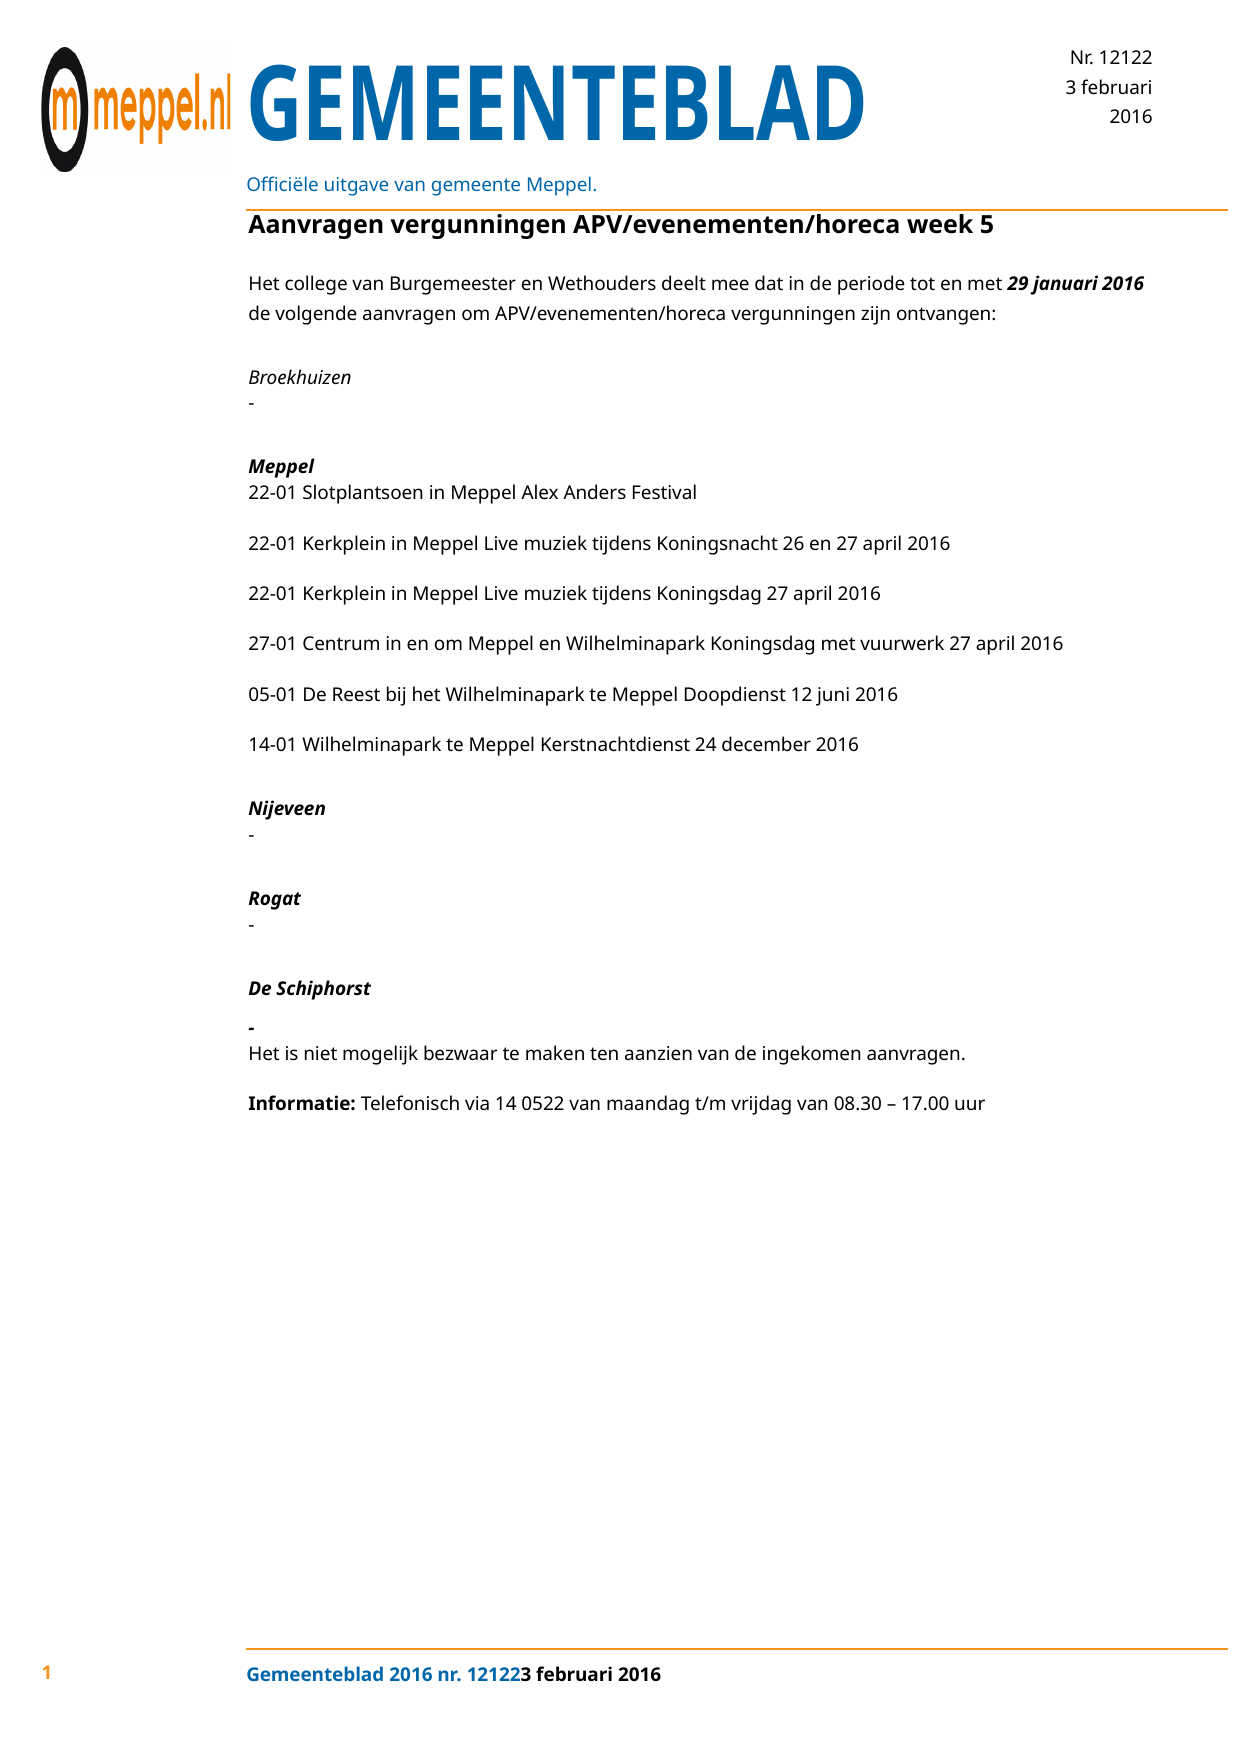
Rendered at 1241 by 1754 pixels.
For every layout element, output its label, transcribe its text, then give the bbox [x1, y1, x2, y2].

text Informatie: Telefonisch via 14 0522 van maandag t/m vrijdag van 08.30 – 17.00 uur [248, 1090, 1152, 1116]
picture [41, 47, 231, 172]
text 22-01 Slotplantsoen in Meppel Alex Anders Festival [248, 479, 1152, 505]
text Aanvragen vergunningen APV/evenementen/horeca week 5 [248, 211, 1152, 241]
text Het college van Burgemeester en Wethouders deelt mee dat in de periode tot en met 29 januari 2016 de volgende aanvragen om APV/evenementen/horeca vergunningen zijn ontvangen: [248, 270, 1152, 326]
text De Schiphorst [248, 975, 1152, 1000]
text Rogat [248, 885, 1152, 911]
text 22-01 Kerkplein in Meppel Live muziek tijdens Koningsdag 27 april 2016 [248, 580, 1152, 606]
text Broekhuizen [248, 364, 1152, 389]
text 22-01 Kerkplein in Meppel Live muziek tijdens Koningsnacht 26 en 27 april 2016 [248, 530, 1152, 555]
text - [248, 821, 1152, 847]
text 27-01 Centrum in en om Meppel en Wilhelminapark Koningsdag met vuurwerk 27 april 2016 [248, 631, 1152, 656]
text Het is niet mogelijk bezwaar te maken ten aanzien van de ingekomen aanvragen. [248, 1040, 1152, 1065]
text Nijeveen [248, 795, 1152, 821]
text - [248, 911, 1152, 936]
text Meppel [248, 453, 1152, 479]
text 05-01 De Reest bij het Wilhelminapark te Meppel Doopdienst 12 juni 2016 [248, 681, 1152, 707]
text - [248, 1014, 1152, 1040]
text 14-01 Wilhelminapark te Meppel Kerstnachtdienst 24 december 2016 [248, 731, 1152, 757]
text - [248, 389, 1152, 415]
